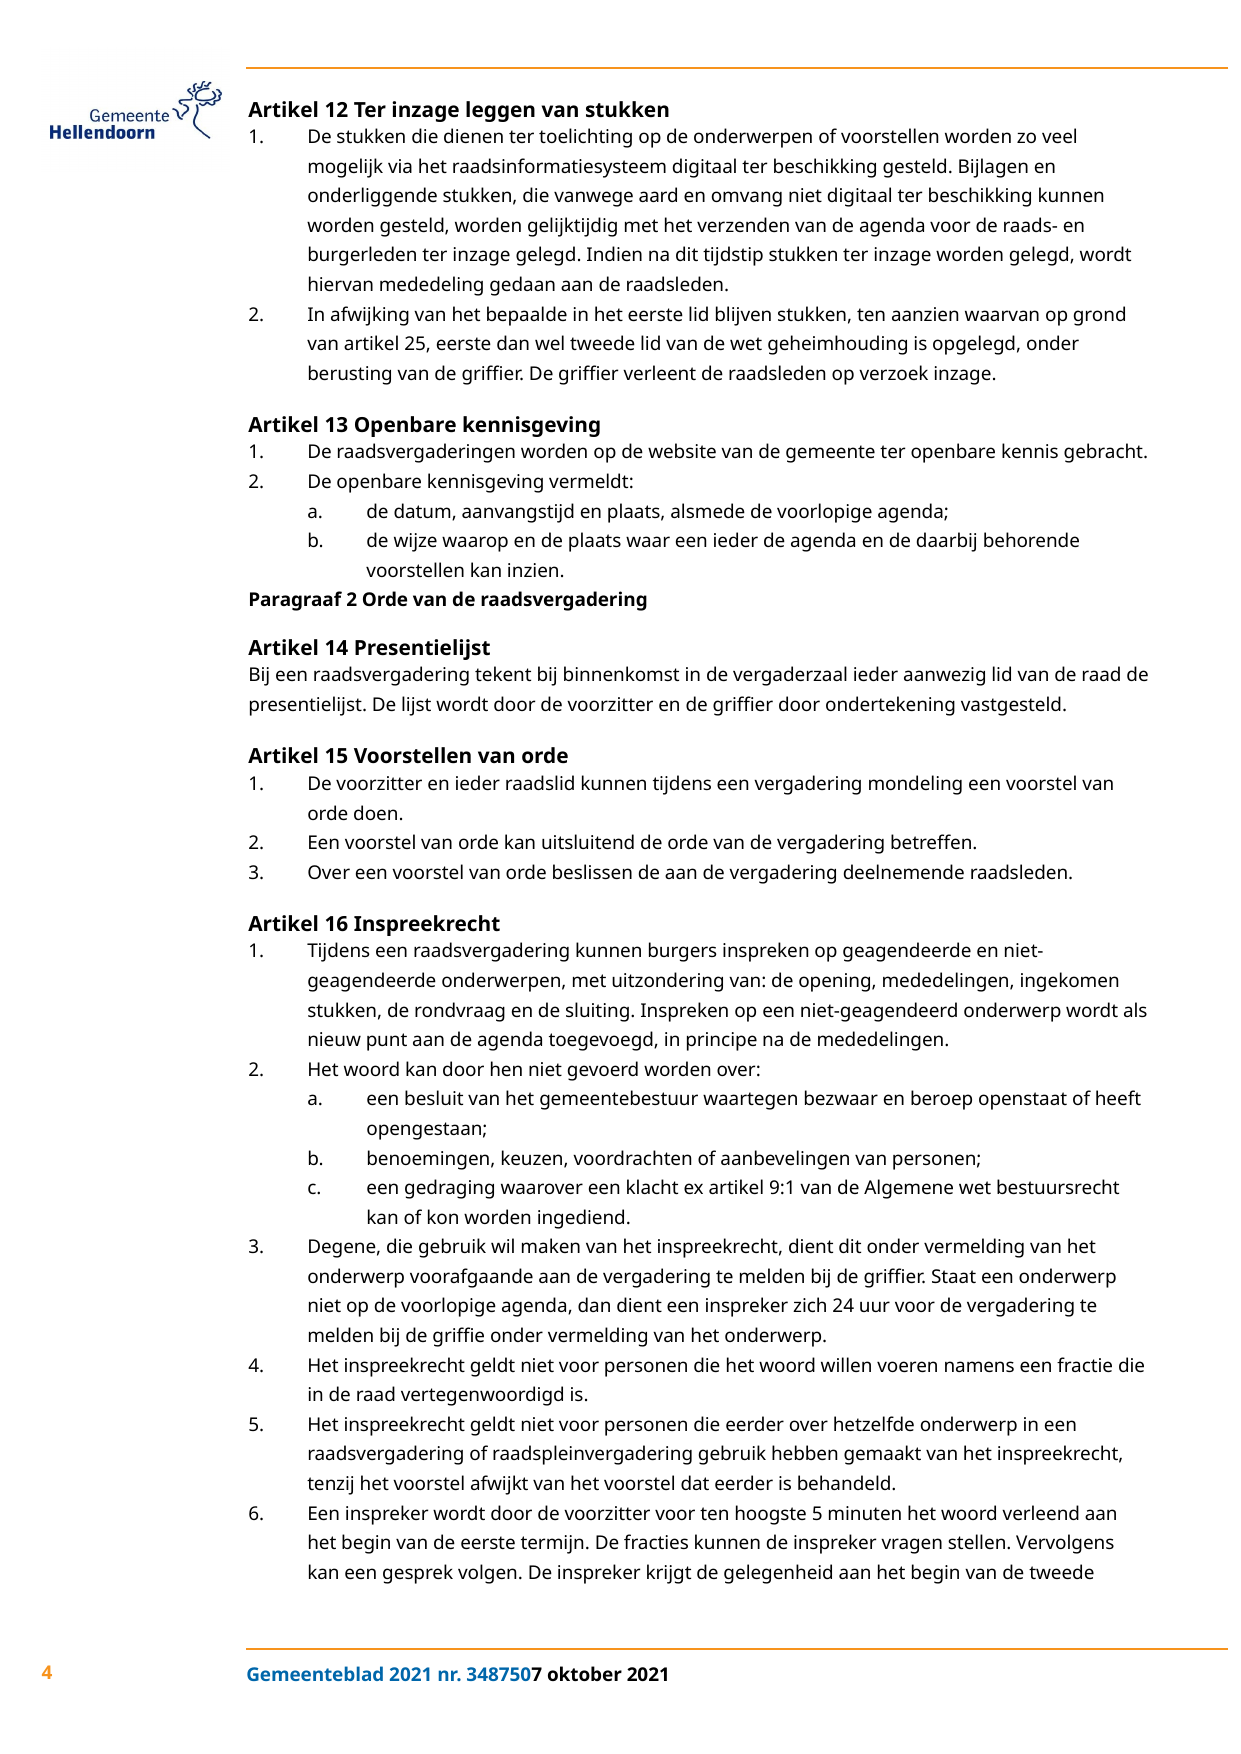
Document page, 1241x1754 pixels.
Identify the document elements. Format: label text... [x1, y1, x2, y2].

list De raadsvergaderingen worden op de website van de gemeente ter openbare kennis gebracht. [248, 439, 1152, 464]
text Artikel 15 Voorstellen van orde [248, 742, 1152, 770]
list de wijze waarop en de plaats waar een ieder de agenda en de daarbij behorende voorstellen kan inzien. [307, 527, 1152, 583]
list Het woord kan door hen niet gevoerd worden over: [248, 1056, 1152, 1082]
list benoemingen, keuzen, voordrachten of aanbevelingen van personen; [307, 1145, 1152, 1171]
text Artikel 16 Inspreekrecht [248, 909, 1152, 938]
text Artikel 14 Presentielijst [248, 633, 1152, 662]
list Over een voorstel van orde beslissen de aan de vergadering deelnemende raadsleden. [248, 859, 1152, 884]
list een gedraging waarover een klacht ex artikel 9:1 van de Algemene wet bestuursrecht kan of kon worden ingediend. [307, 1174, 1152, 1230]
list De voorzitter en ieder raadslid kunnen tijdens een vergadering mondeling een voorstel van orde doen. [248, 770, 1152, 825]
list de datum, aanvangstijd en plaats, alsmede de voorlopige agenda; [307, 498, 1152, 524]
text Artikel 13 Openbare kennisgeving [248, 410, 1152, 439]
text Artikel 12 Ter inzage leggen van stukken [248, 95, 1152, 123]
text Paragraaf 2 Orde van de raadsvergadering [248, 587, 1152, 612]
list Het inspreekrecht geldt niet voor personen die het woord willen voeren namens een fractie die in de raad vertegenwoordigd is. [248, 1352, 1152, 1407]
list Het inspreekrecht geldt niet voor personen die eerder over hetzelfde onderwerp in een raadsvergadering of raadspleinvergadering gebruik hebben gemaakt van het inspreekrecht, tenzij het voorstel afwijkt van het voorstel dat eerder is behandeld. [248, 1411, 1152, 1496]
list De openbare kennisgeving vermeldt: [248, 468, 1152, 494]
list Een voorstel van orde kan uitsluitend de orde van de vergadering betreffen. [248, 829, 1152, 855]
list Een inspreker wordt door de voorzitter voor ten hoogste 5 minuten het woord verleend aan het begin van de eerste termijn. De fracties kunnen de inspreker vragen stellen. Vervolgens kan een gesprek volgen. De inspreker krijgt de gelegenheid aan het begin van de tweede [248, 1500, 1152, 1585]
list een besluit van het gemeentebestuur waartegen bezwaar en beroep openstaat of heeft opengestaan; [307, 1086, 1152, 1141]
picture [41, 47, 231, 172]
list Degene, die gebruik wil maken van het inspreekrecht, dient dit onder vermelding van het onderwerp voorafgaande aan de vergadering te melden bij de griffier. Staat een onderwerp niet op de voorlopige agenda, dan dient een inspreker zich 24 uur voor de vergadering te melden bij de griffie onder vermelding van het onderwerp. [248, 1233, 1152, 1348]
list De stukken die dienen ter toelichting op de onderwerpen of voorstellen worden zo veel mogelijk via het raadsinformatiesysteem digitaal ter beschikking gesteld. Bijlagen en onderliggende stukken, die vanwege aard en omvang niet digitaal ter beschikking kunnen worden gesteld, worden gelijktijdig met het verzenden van de agenda voor de raads- en burgerleden ter inzage gelegd. Indien na dit tijdstip stukken ter inzage worden gelegd, wordt hiervan mededeling gedaan aan de raadsleden. [248, 123, 1152, 297]
list In afwijking van het bepaalde in het eerste lid blijven stukken, ten aanzien waarvan op grond van artikel 25, eerste dan wel tweede lid van de wet geheimhouding is opgelegd, onder berusting van de griffier. De griffier verleent de raadsleden op verzoek inzage. [248, 301, 1152, 386]
list Tijdens een raadsvergadering kunnen burgers inspreken op geagendeerde en niet-geagendeerde onderwerpen, met uitzondering van: de opening, mededelingen, ingekomen stukken, de rondvraag en de sluiting. Inspreken op een niet-geagendeerd onderwerp wordt als nieuw punt aan de agenda toegevoegd, in principe na de mededelingen. [248, 938, 1152, 1052]
text Bij een raadsvergadering tekent bij binnenkomst in de vergaderzaal ieder aanwezig lid van de raad de presentielijst. De lijst wordt door de voorzitter en de griffier door ondertekening vastgesteld. [248, 662, 1152, 717]
